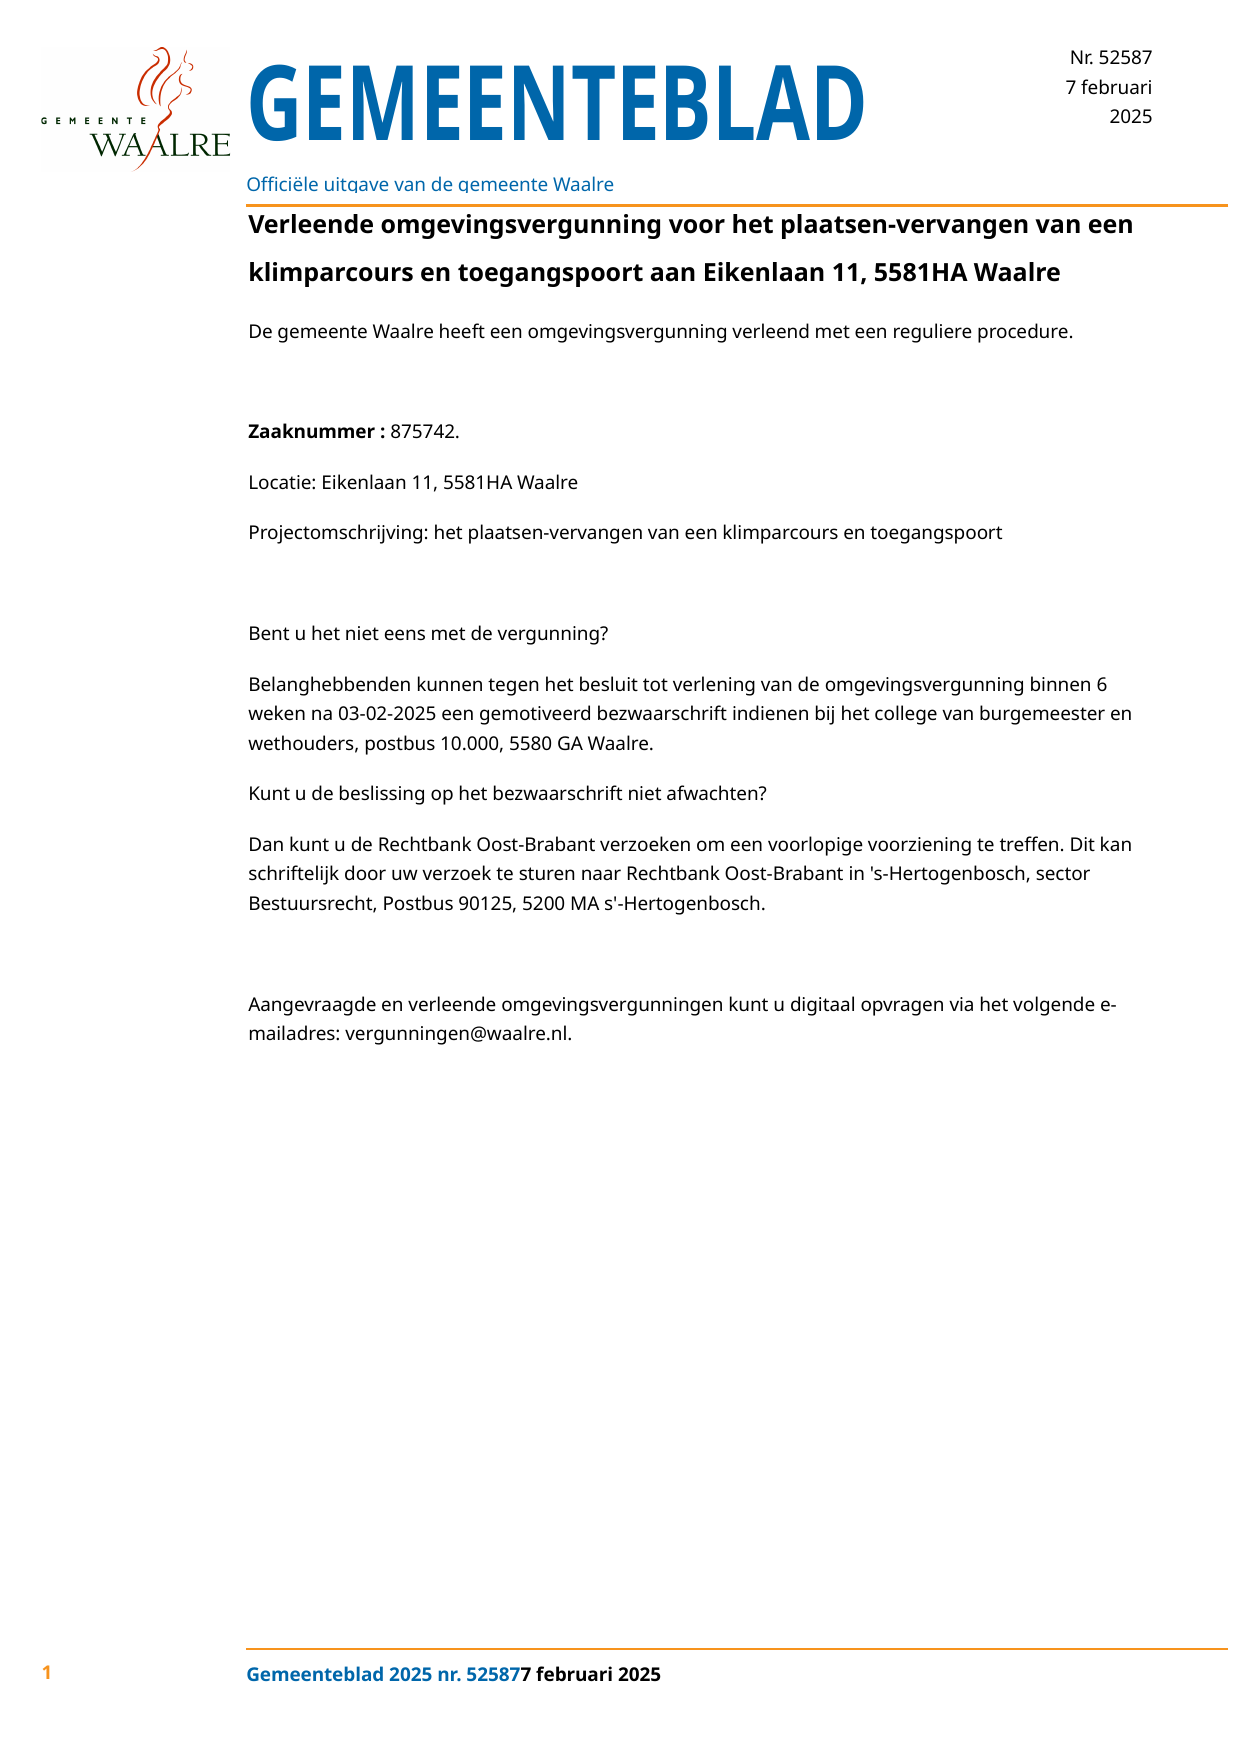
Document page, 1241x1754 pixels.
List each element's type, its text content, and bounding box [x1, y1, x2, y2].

text De gemeente Waalre heeft een omgevingsvergunning verleend met een reguliere procedure. [248, 318, 1152, 344]
text Verleende omgevingsvergunning voor het plaatsen-vervangen van een klimparcours en toegangspoort aan Eikenlaan 11, 5581HA Waalre [248, 207, 1152, 288]
text Zaaknummer : 875742. [248, 419, 1152, 444]
picture [41, 47, 231, 172]
text Aangevraagde en verleende omgevingsvergunningen kunt u digitaal opvragen via het volgende e-mailadres: vergunningen@waalre.nl. [248, 991, 1152, 1046]
text Bent u het niet eens met de vergunning? [248, 620, 1152, 646]
text Dan kunt u de Rechtbank Oost-Brabant verzoeken om een voorlopige voorziening te treffen. Dit kan schriftelijk door uw verzoek te sturen naar Rechtbank Oost-Brabant in 's-Hertogenbosch, sector Bestuursrecht, Postbus 90125, 5200 MA s'-Hertogenbosch. [248, 831, 1152, 916]
text Belanghebbenden kunnen tegen het besluit tot verlening van de omgevingsvergunning binnen 6 weken na 03-02-2025 een gemotiveerd bezwaarschrift indienen bij het college van burgemeester en wethouders, postbus 10.000, 5580 GA Waalre. [248, 671, 1152, 756]
text Kunt u de beslissing op het bezwaarschrift niet afwachten? [248, 780, 1152, 806]
text Locatie: Eikenlaan 11, 5581HA Waalre [248, 469, 1152, 495]
text Projectomschrijving: het plaatsen-vervangen van een klimparcours en toegangspoort [248, 519, 1152, 545]
